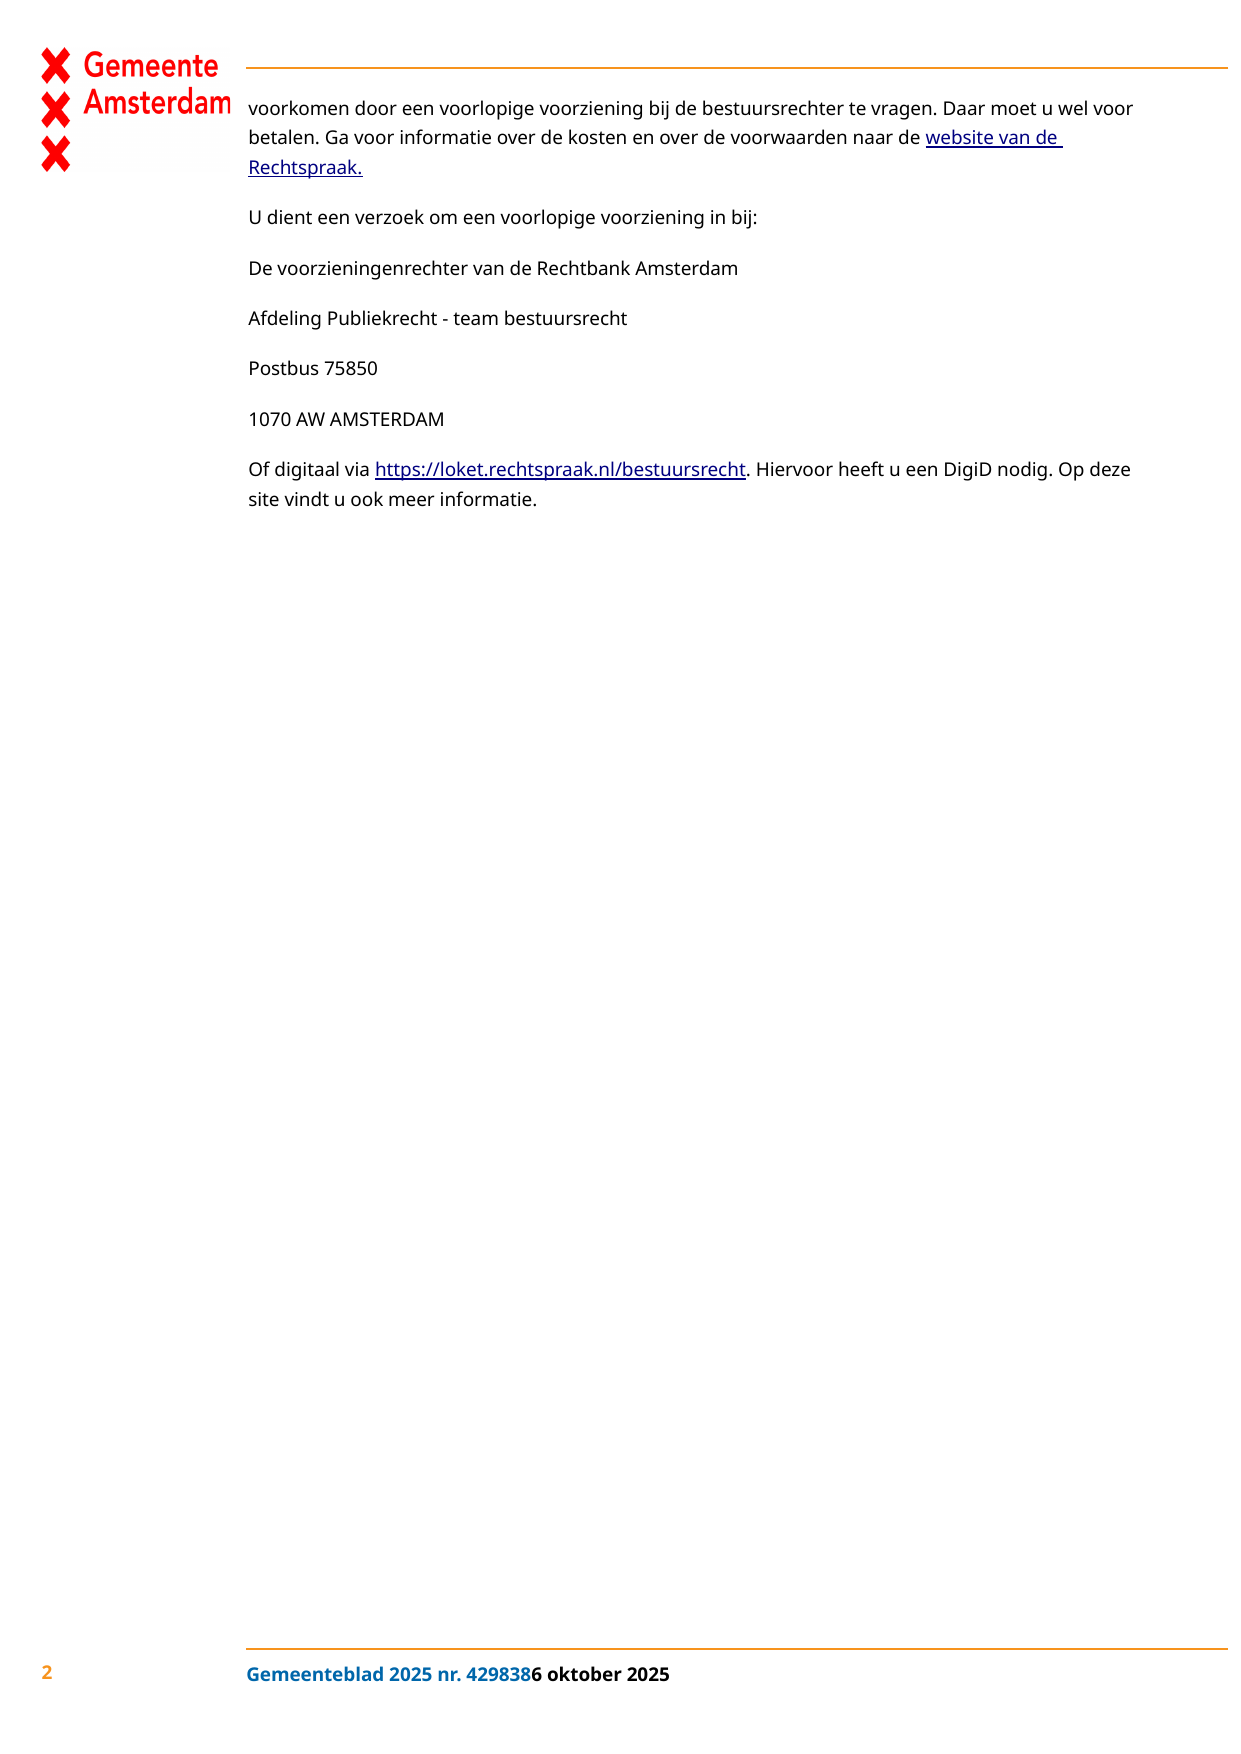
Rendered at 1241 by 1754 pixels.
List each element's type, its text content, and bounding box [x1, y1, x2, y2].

text U dient een verzoek om een voorlopige voorziening in bij: [248, 204, 1152, 230]
text De voorzieningenrechter van de Rechtbank Amsterdam [248, 255, 1152, 281]
text voorkomen door een voorlopige voorziening bij de bestuursrechter te vragen. Daar moet u wel voor betalen. Ga voor informatie over de kosten en over de voorwaarden naar de website van de Rechtspraak. [248, 95, 1152, 180]
picture [41, 47, 231, 172]
text 1070 AW AMSTERDAM [248, 406, 1152, 432]
text Of digitaal via https://loket.rechtspraak.nl/bestuursrecht. Hiervoor heeft u een DigiD nodig. Op deze site vindt u ook meer informatie. [248, 456, 1152, 512]
text Postbus 75850 [248, 356, 1152, 381]
text Afdeling Publiekrecht - team bestuursrecht [248, 305, 1152, 331]
